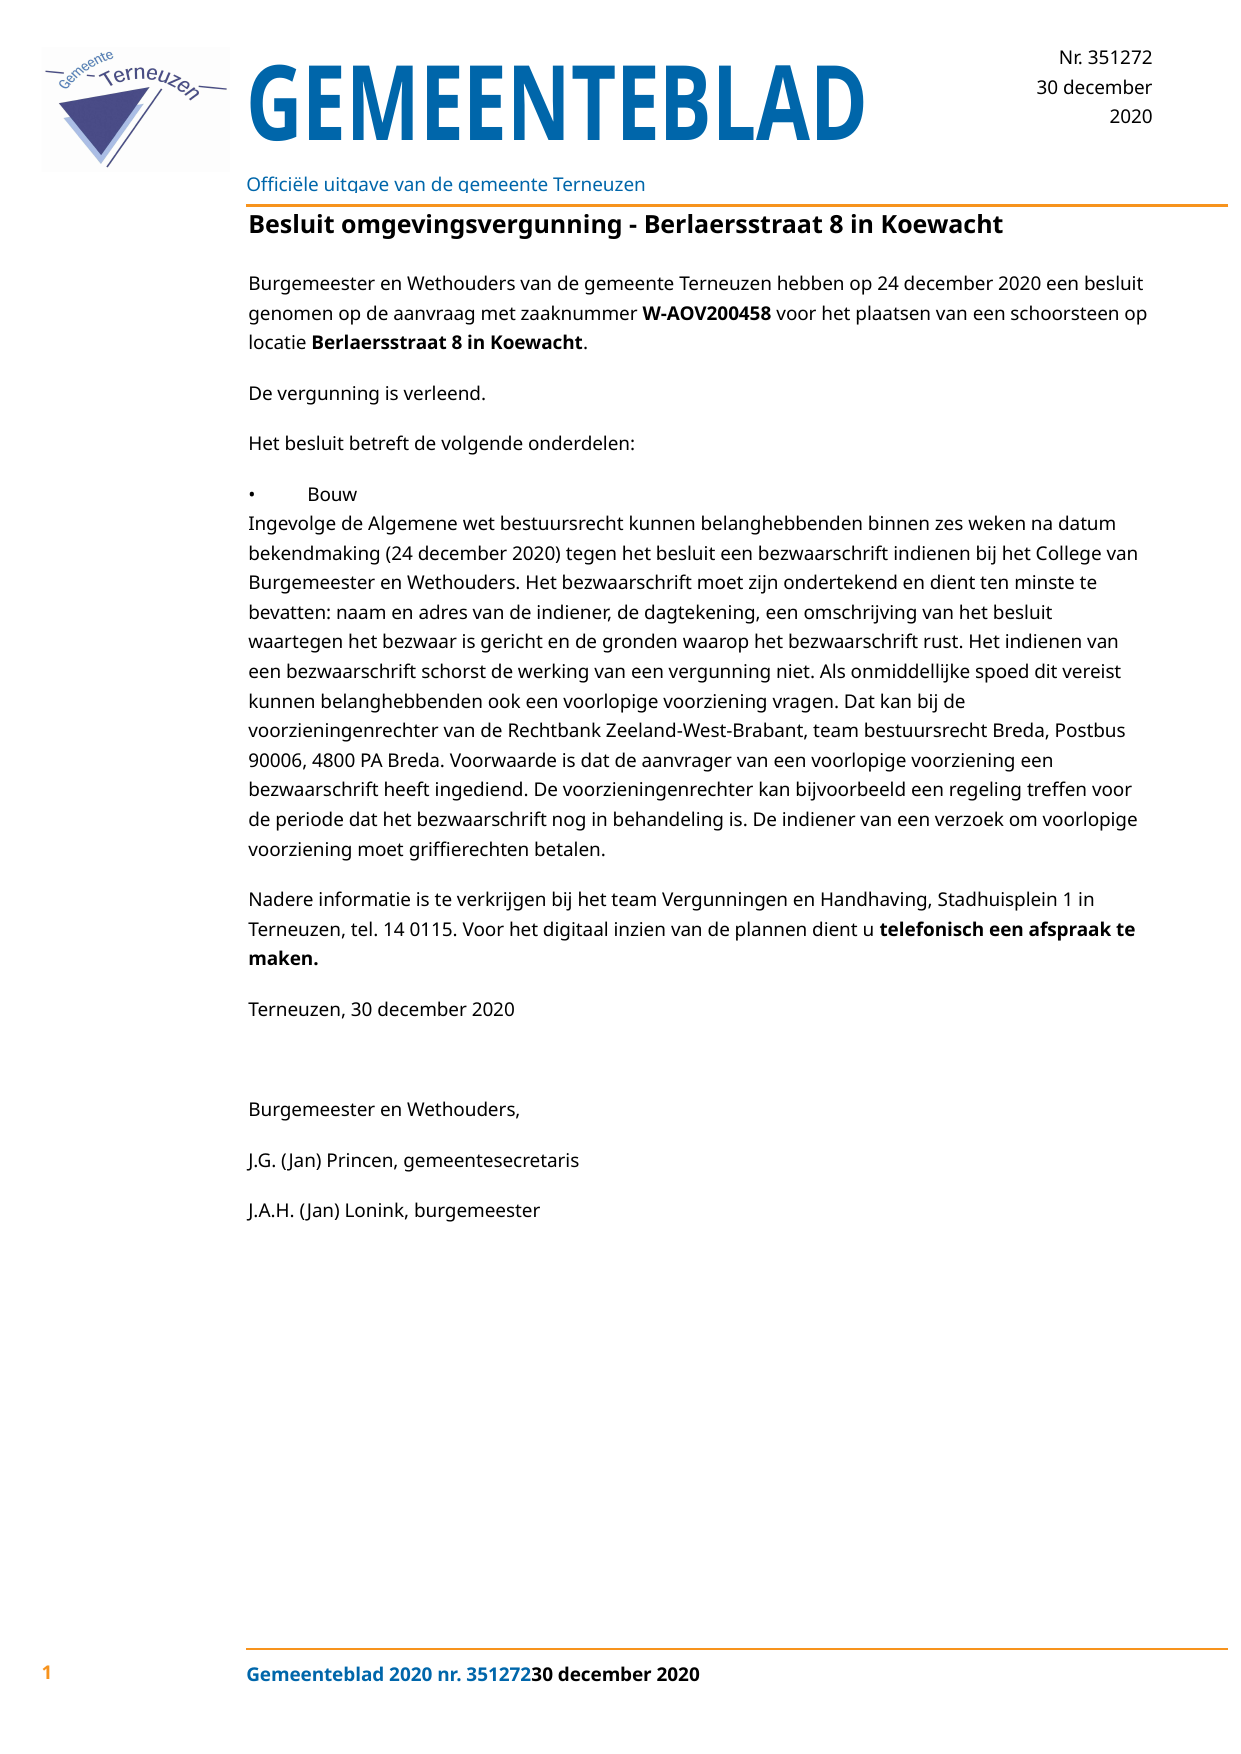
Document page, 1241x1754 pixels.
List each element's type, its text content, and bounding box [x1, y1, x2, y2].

text Het besluit betreft de volgende onderdelen: [248, 430, 1152, 456]
text Nadere informatie is te verkrijgen bij het team Vergunningen en Handhaving, Stadhuisplein 1 in Terneuzen, tel. 14 0115. Voor het digitaal inzien van de plannen dient u telefonisch een afspraak te maken. [248, 886, 1152, 971]
text De vergunning is verleend. [248, 380, 1152, 406]
text Besluit omgevingsvergunning - Berlaersstraat 8 in Koewacht [248, 207, 1152, 241]
text J.A.H. (Jan) Lonink, burgemeester [248, 1197, 1152, 1223]
text Burgemeester en Wethouders, [248, 1097, 1152, 1122]
text Burgemeester en Wethouders van de gemeente Terneuzen hebben op 24 december 2020 een besluit genomen op de aanvraag met zaaknummer W-AOV200458 voor het plaatsen van een schoorsteen op locatie Berlaersstraat 8 in Koewacht. [248, 270, 1152, 355]
list Bouw [248, 481, 1152, 506]
text Ingevolge de Algemene wet bestuursrecht kunnen belanghebbenden binnen zes weken na datum bekendmaking (24 december 2020) tegen het besluit een bezwaarschrift indienen bij het College van Burgemeester en Wethouders. Het bezwaarschrift moet zijn ondertekend en dient ten minste te bevatten: naam en adres van de indiener, de dagtekening, een omschrijving van het besluit waartegen het bezwaar is gericht en de gronden waarop het bezwaarschrift rust. Het indienen van een bezwaarschrift schorst de werking van een vergunning niet. Als onmiddellijke spoed dit vereist kunnen belanghebbenden ook een voorlopige voorziening vragen. Dat kan bij de voorzieningenrechter van de Rechtbank Zeeland-West-Brabant, team bestuursrecht Breda, Postbus 90006, 4800 PA Breda. Voorwaarde is dat de aanvrager van een voorlopige voorziening een bezwaarschrift heeft ingediend. De voorzieningenrechter kan bijvoorbeeld een regeling treffen voor de periode dat het bezwaarschrift nog in behandeling is. De indiener van een verzoek om voorlopige voorziening moet griffierechten betalen. [248, 510, 1152, 861]
picture [41, 47, 231, 172]
text J.G. (Jan) Princen, gemeentesecretaris [248, 1147, 1152, 1173]
text Terneuzen, 30 december 2020 [248, 996, 1152, 1021]
